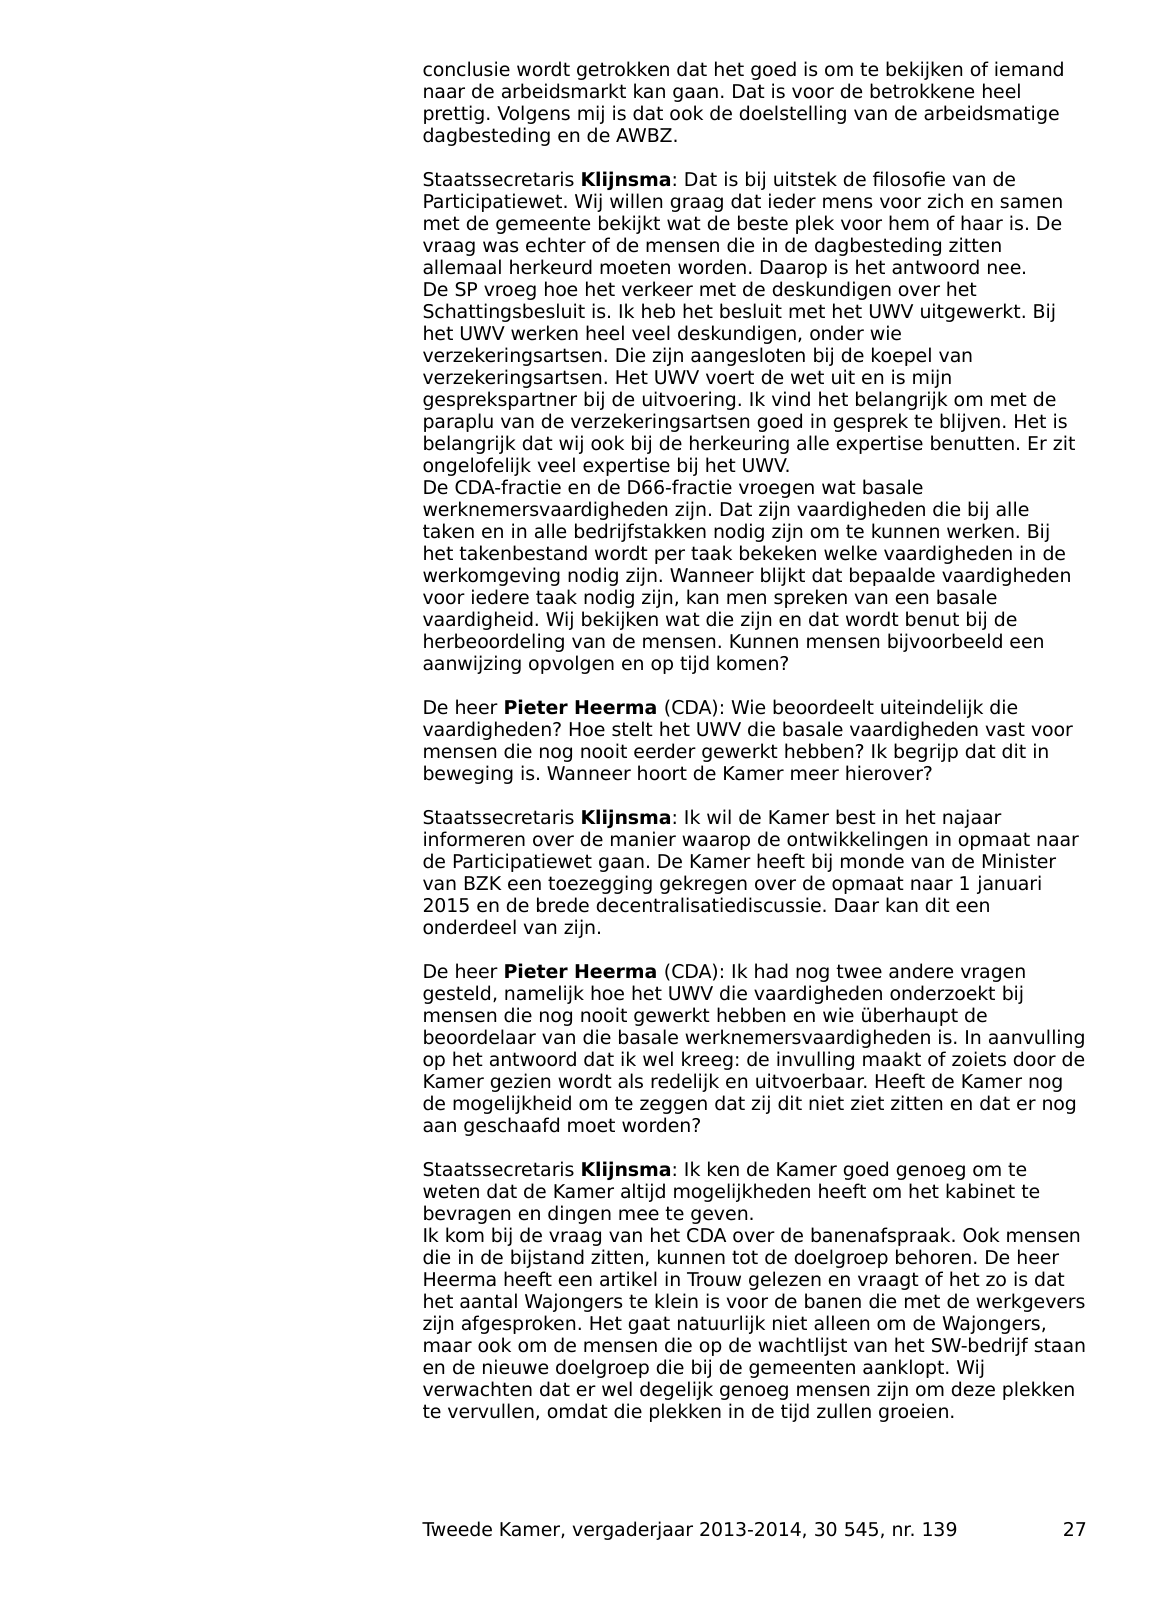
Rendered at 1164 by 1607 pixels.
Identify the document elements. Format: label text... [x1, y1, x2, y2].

text Staatssecretaris Klijnsma: Dat is bij uitstek de filosofie van de Participatiewet. Wij willen graag dat ieder mens voor zich en samen met de gemeente bekijkt wat de beste plek voor hem of haar is. De vraag was echter of de mensen die in de dagbesteding zitten allemaal herkeurd moeten worden. Daarop is het antwoord nee. [422, 169, 1087, 279]
text De CDA-fractie en de D66-fractie vroegen wat basale werknemersvaardigheden zijn. Dat zijn vaardigheden die bij alle taken en in alle bedrijfstakken nodig zijn om te kunnen werken. Bij het takenbestand wordt per taak bekeken welke vaardigheden in de werkomgeving nodig zijn. Wanneer blijkt dat bepaalde vaardigheden voor iedere taak nodig zijn, kan men spreken van een basale vaardigheid. Wij bekijken wat die zijn en dat wordt benut bij de herbeoordeling van de mensen. Kunnen mensen bijvoorbeeld een aanwijzing opvolgen en op tijd komen? [422, 477, 1087, 675]
text conclusie wordt getrokken dat het goed is om te bekijken of iemand naar de arbeidsmarkt kan gaan. Dat is voor de betrokkene heel prettig. Volgens mij is dat ook de doelstelling van de arbeidsmatige dagbesteding en de AWBZ. [422, 59, 1087, 147]
text De heer Pieter Heerma (CDA): Wie beoordeelt uiteindelijk die vaardigheden? Hoe stelt het UWV die basale vaardigheden vast voor mensen die nog nooit eerder gewerkt hebben? Ik begrijp dat dit in beweging is. Wanneer hoort de Kamer meer hierover? [422, 697, 1087, 785]
text Staatssecretaris Klijnsma: Ik wil de Kamer best in het najaar informeren over de manier waarop de ontwikkelingen in opmaat naar de Participatiewet gaan. De Kamer heeft bij monde van de Minister van BZK een toezegging gekregen over de opmaat naar 1 januari 2015 en de brede decentralisatiediscussie. Daar kan dit een onderdeel van zijn. [422, 807, 1087, 939]
text De SP vroeg hoe het verkeer met de deskundigen over het Schattingsbesluit is. Ik heb het besluit met het UWV uitgewerkt. Bij het UWV werken heel veel deskundigen, onder wie verzekeringsartsen. Die zijn aangesloten bij de koepel van verzekeringsartsen. Het UWV voert de wet uit en is mijn gesprekspartner bij de uitvoering. Ik vind het belangrijk om met de paraplu van de verzekeringsartsen goed in gesprek te blijven. Het is belangrijk dat wij ook bij de herkeuring alle expertise benutten. Er zit ongelofelijk veel expertise bij het UWV. [422, 279, 1087, 477]
text Ik kom bij de vraag van het CDA over de banenafspraak. Ook mensen die in de bijstand zitten, kunnen tot de doelgroep behoren. De heer Heerma heeft een artikel in Trouw gelezen en vraagt of het zo is dat het aantal Wajongers te klein is voor de banen die met de werkgevers zijn afgesproken. Het gaat natuurlijk niet alleen om de Wajongers, maar ook om de mensen die op de wachtlijst van het SW-bedrijf staan en de nieuwe doelgroep die bij de gemeenten aanklopt. Wij verwachten dat er wel degelijk genoeg mensen zijn om deze plekken te vervullen, omdat die plekken in de tijd zullen groeien. [422, 1225, 1087, 1423]
text De heer Pieter Heerma (CDA): Ik had nog twee andere vragen gesteld, namelijk hoe het UWV die vaardigheden onderzoekt bij mensen die nog nooit gewerkt hebben en wie überhaupt de beoordelaar van die basale werknemersvaardigheden is. In aanvulling op het antwoord dat ik wel kreeg: de invulling maakt of zoiets door de Kamer gezien wordt als redelijk en uitvoerbaar. Heeft de Kamer nog de mogelijkheid om te zeggen dat zij dit niet ziet zitten en dat er nog aan geschaafd moet worden? [422, 961, 1087, 1137]
text Staatssecretaris Klijnsma: Ik ken de Kamer goed genoeg om te weten dat de Kamer altijd mogelijkheden heeft om het kabinet te bevragen en dingen mee te geven. [422, 1159, 1087, 1225]
